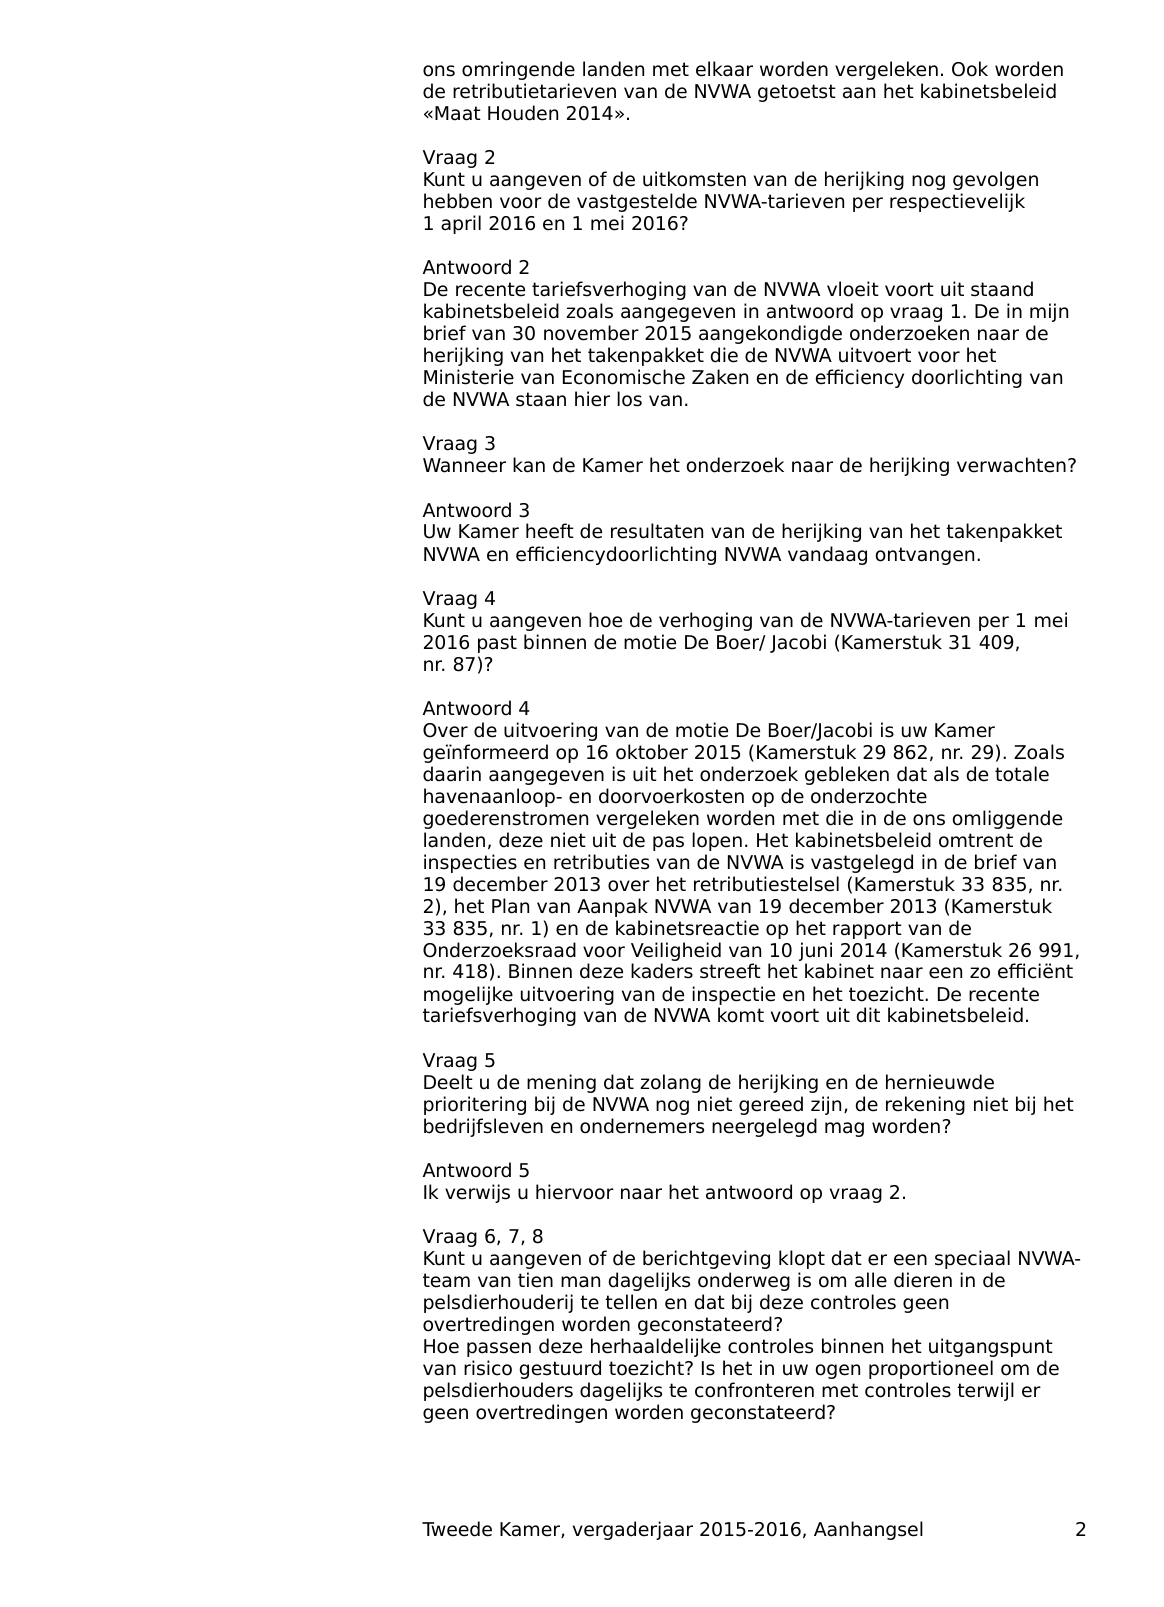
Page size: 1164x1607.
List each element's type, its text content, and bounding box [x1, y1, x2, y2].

text Antwoord 5 [422, 1160, 1087, 1182]
text Ik verwijs u hiervoor naar het antwoord op vraag 2. [422, 1182, 1087, 1204]
text Kunt u aangeven of de berichtgeving klopt dat er een speciaal NVWA-team van tien man dagelijks onderweg is om alle dieren in de pelsdierhouderij te tellen en dat bij deze controles geen overtredingen worden geconstateerd? [422, 1248, 1087, 1336]
text Vraag 4 [422, 588, 1087, 609]
text Hoe passen deze herhaaldelijke controles binnen het uitgangspunt van risico gestuurd toezicht? Is het in uw ogen proportioneel om de pelsdierhouders dagelijks te confronteren met controles terwijl er geen overtredingen worden geconstateerd? [422, 1336, 1087, 1424]
text Vraag 6, 7, 8 [422, 1226, 1087, 1248]
text Vraag 5 [422, 1049, 1087, 1072]
text Vraag 2 [422, 147, 1087, 169]
text Antwoord 4 [422, 698, 1087, 720]
text ons omringende landen met elkaar worden vergeleken. Ook worden de retributietarieven van de NVWA getoetst aan het kabinetsbeleid «Maat Houden 2014». [422, 59, 1087, 125]
text Kunt u aangeven of de uitkomsten van de herijking nog gevolgen hebben voor de vastgestelde NVWA-tarieven per respectievelijk 1 april 2016 en 1 mei 2016? [422, 169, 1087, 235]
text De recente tariefsverhoging van de NVWA vloeit voort uit staand kabinetsbeleid zoals aangegeven in antwoord op vraag 1. De in mijn brief van 30 november 2015 aangekondigde onderzoeken naar de herijking van het takenpakket die de NVWA uitvoert voor het Ministerie van Economische Zaken en de efficiency doorlichting van de NVWA staan hier los van. [422, 279, 1087, 411]
text Wanneer kan de Kamer het onderzoek naar de herijking verwachten? [422, 455, 1087, 477]
text Vraag 3 [422, 433, 1087, 455]
text Deelt u de mening dat zolang de herijking en de hernieuwde prioritering bij de NVWA nog niet gereed zijn, de rekening niet bij het bedrijfsleven en ondernemers neergelegd mag worden? [422, 1072, 1087, 1137]
text Kunt u aangeven hoe de verhoging van de NVWA-tarieven per 1 mei 2016 past binnen de motie De Boer/ Jacobi (Kamerstuk 31 409, nr. 87)? [422, 609, 1087, 676]
text Over de uitvoering van de motie De Boer/Jacobi is uw Kamer geïnformeerd op 16 oktober 2015 (Kamerstuk 29 862, nr. 29). Zoals daarin aangegeven is uit het onderzoek gebleken dat als de totale havenaanloop- en doorvoerkosten op de onderzochte goederenstromen vergeleken worden met die in de ons omliggende landen, deze niet uit de pas lopen. Het kabinetsbeleid omtrent de inspecties en retributies van de NVWA is vastgelegd in de brief van 19 december 2013 over het retributiestelsel (Kamerstuk 33 835, nr. 2), het Plan van Aanpak NVWA van 19 december 2013 (Kamerstuk 33 835, nr. 1) en de kabinetsreactie op het rapport van de Onderzoeksraad voor Veiligheid van 10 juni 2014 (Kamerstuk 26 991, nr. 418). Binnen deze kaders streeft het kabinet naar een zo efficiënt mogelijke uitvoering van de inspectie en het toezicht. De recente tariefsverhoging van de NVWA komt voort uit dit kabinetsbeleid. [422, 720, 1087, 1027]
text Antwoord 2 [422, 257, 1087, 279]
text Antwoord 3 [422, 499, 1087, 521]
text Uw Kamer heeft de resultaten van de herijking van het takenpakket NVWA en efficiencydoorlichting NVWA vandaag ontvangen. [422, 521, 1087, 565]
